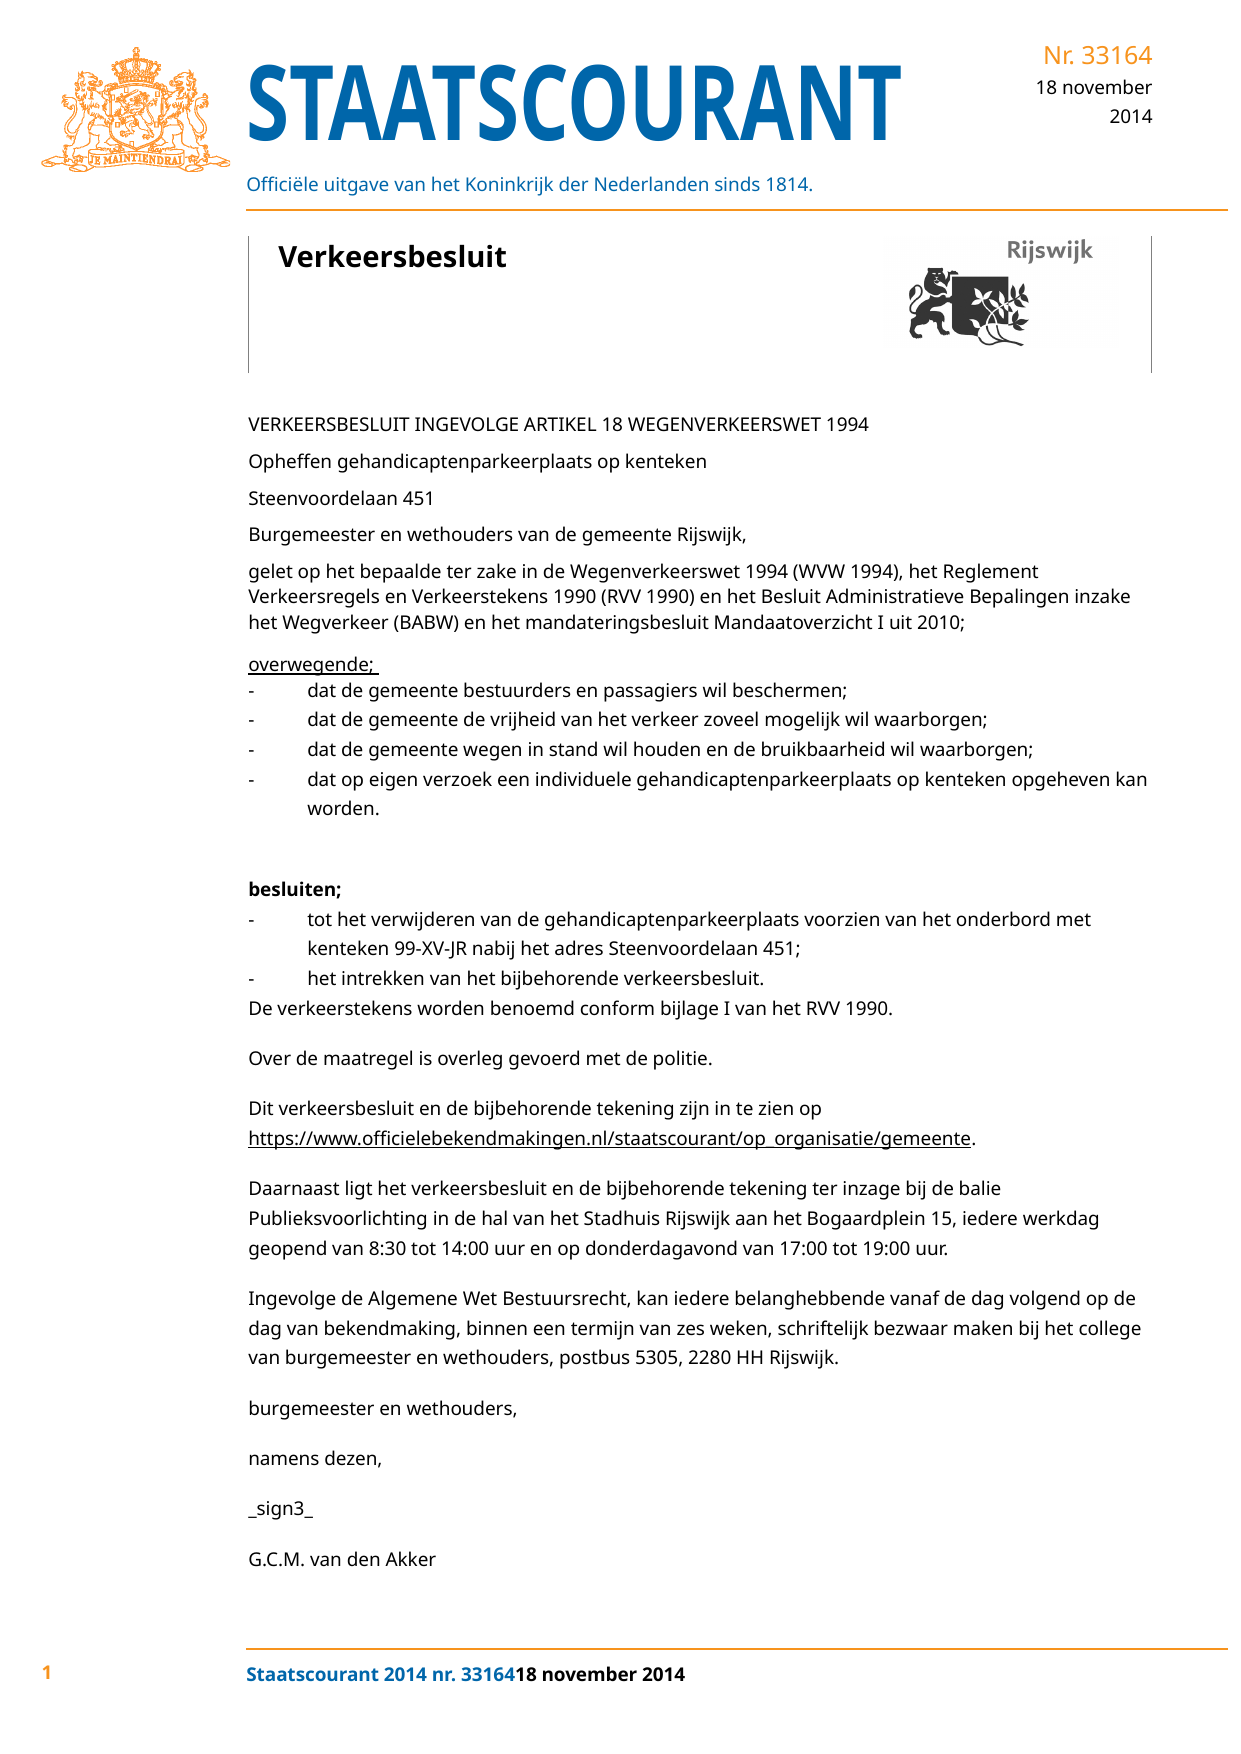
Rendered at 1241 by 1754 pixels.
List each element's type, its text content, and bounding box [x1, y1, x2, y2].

list tot het verwijderen van de gehandicaptenparkeerplaats voorzien van het onderbord met kenteken 99-XV-JR nabij het adres Steenvoordelaan 451; [248, 906, 1152, 961]
text Daarnaast ligt het verkeersbesluit en de bijbehorende tekening ter inzage bij de balie Publieksvoorlichting in de hal van het Stadhuis Rijswijk aan het Bogaardplein 15, iedere werkdag geopend van 8:30 tot 14:00 uur en op donderdagavond van 17:00 tot 19:00 uur. [248, 1176, 1152, 1261]
picture [882, 236, 1119, 348]
text De verkeerstekens worden benoemd conform bijlage I van het RVV 1990. [248, 995, 1152, 1021]
text Ingevolge de Algemene Wet Bestuursrecht, kan iedere belanghebbende vanaf de dag volgend op de dag van bekendmaking, binnen een termijn van zes weken, schriftelijk bezwaar maken bij het college van burgemeester en wethouders, postbus 5305, 2280 HH Rijswijk. [248, 1285, 1152, 1370]
text Opheffen gehandicaptenparkeerplaats op kenteken [248, 448, 1152, 474]
picture [41, 47, 231, 172]
text besluiten; [248, 876, 1152, 902]
text gelet op het bepaalde ter zake in de Wegenverkeerswet 1994 (WVW 1994), het Reglement Verkeersregels en Verkeerstekens 1990 (RVV 1990) en het Besluit Administratieve Bepalingen inzake het Wegverkeer (BABW) en het mandateringsbesluit Mandaatoverzicht I uit 2010; [248, 558, 1152, 635]
list dat op eigen verzoek een individuele gehandicaptenparkeerplaats op kenteken opgeheven kan worden. [248, 766, 1152, 821]
text G.C.M. van den Akker [248, 1546, 1152, 1572]
list het intrekken van het bijbehorende verkeersbesluit. [248, 965, 1152, 991]
text Burgemeester en wethouders van de gemeente Rijswijk, [248, 521, 1152, 547]
list dat de gemeente de vrijheid van het verkeer zoveel mogelijk wil waarborgen; [248, 707, 1152, 732]
text _sign3_ [248, 1496, 1152, 1521]
text Over de maatregel is overleg gevoerd met de politie. [248, 1045, 1152, 1071]
text Dit verkeersbesluit en de bijbehorende tekening zijn in te zien op https://www.officielebekendmakingen.nl/staatscourant/op_organisatie/gemeente. [248, 1096, 1152, 1151]
text overwegende; [248, 651, 1152, 677]
text namens dezen, [248, 1445, 1152, 1471]
list dat de gemeente bestuurders en passagiers wil beschermen; [248, 677, 1152, 703]
table_header [850, 236, 1151, 373]
list dat de gemeente wegen in stand wil houden en de bruikbaarheid wil waarborgen; [248, 736, 1152, 762]
text Steenvoordelaan 451 [248, 485, 1152, 510]
text burgemeester en wethouders, [248, 1395, 1152, 1421]
text VERKEERSBESLUIT INGEVOLGE ARTIKEL 18 WEGENVERKEERSWET 1994 [248, 411, 1152, 437]
table_header Verkeersbesluit [249, 236, 850, 373]
